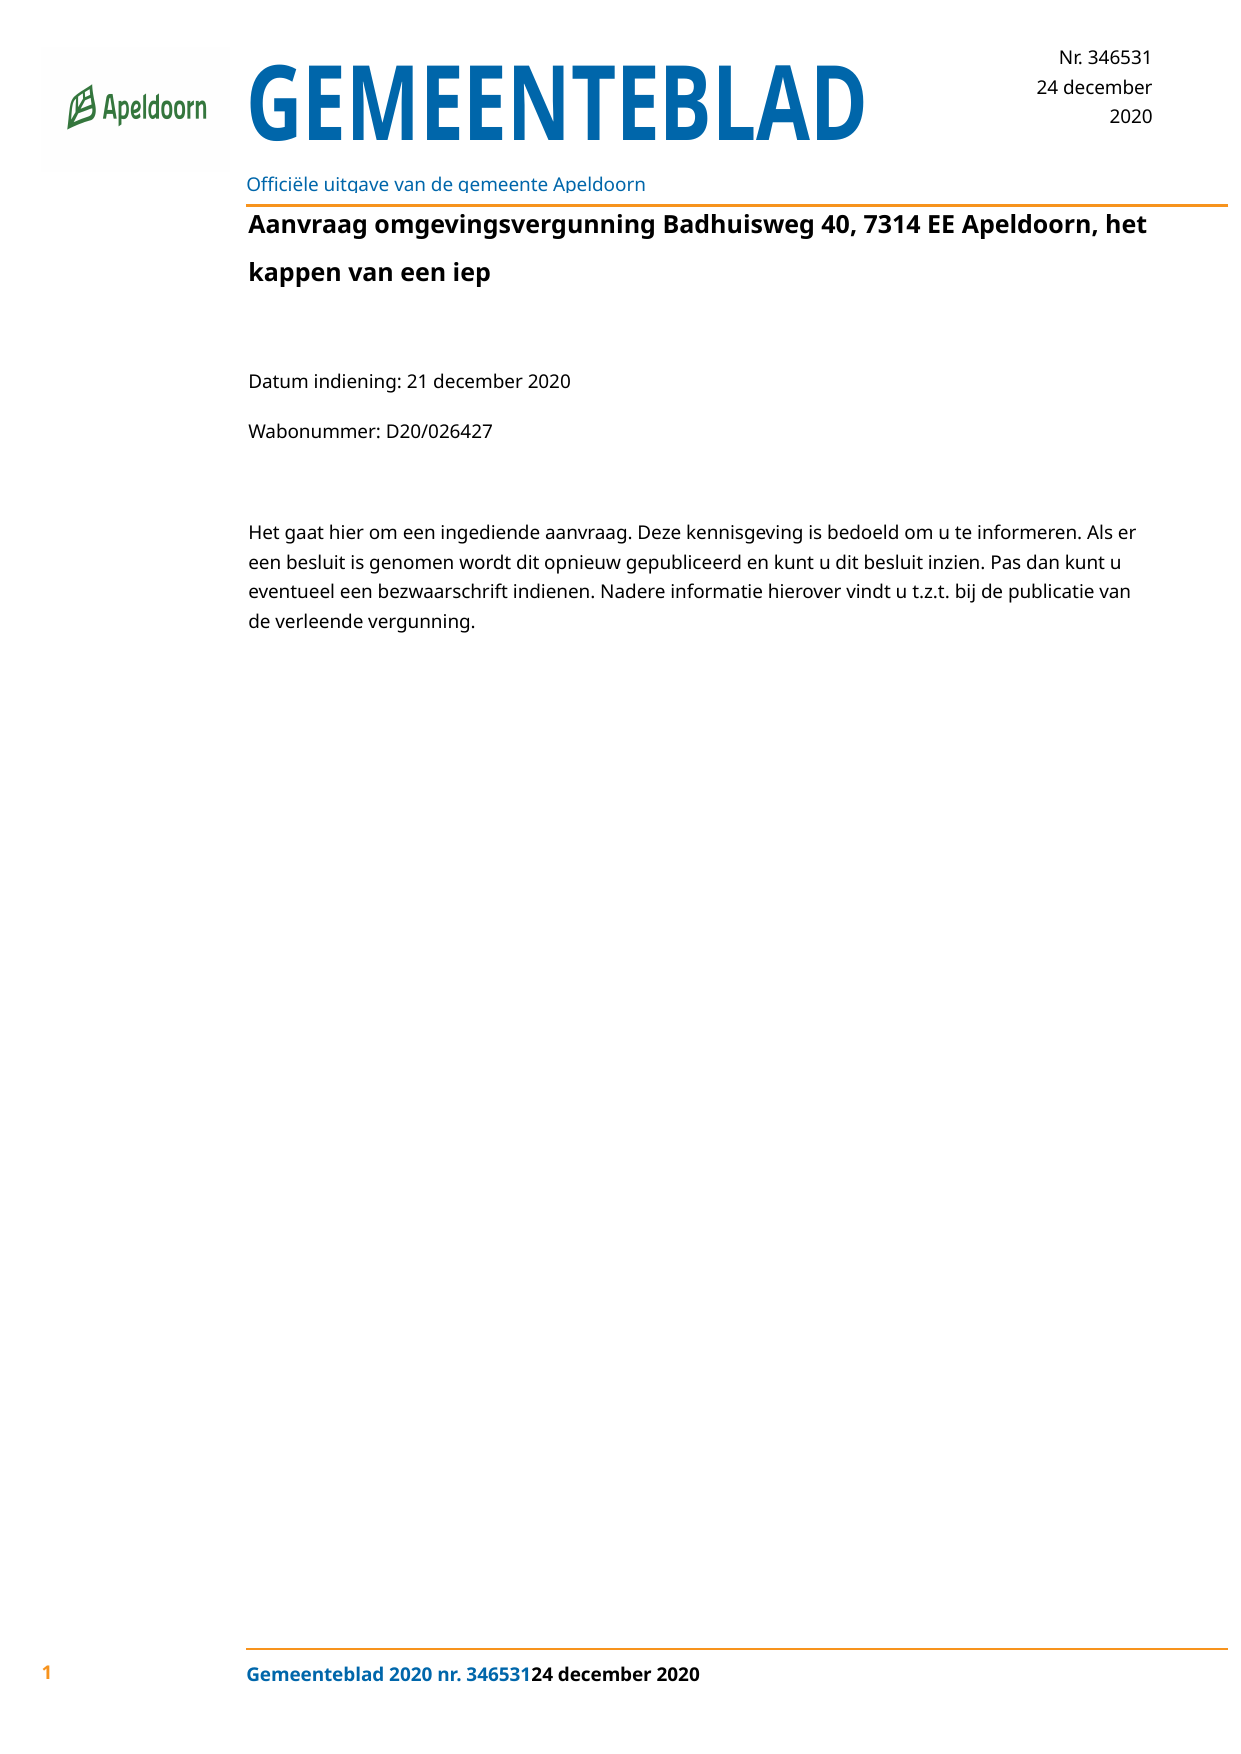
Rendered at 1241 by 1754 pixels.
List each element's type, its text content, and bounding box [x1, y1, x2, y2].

text Aanvraag omgevingsvergunning Badhuisweg 40, 7314 EE Apeldoorn, het kappen van een iep [248, 207, 1152, 288]
text Datum indiening: 21 december 2020 [248, 368, 1152, 394]
picture [41, 47, 231, 172]
text Wabonummer: D20/026427 [248, 419, 1152, 444]
text Het gaat hier om een ingediende aanvraag. Deze kennisgeving is bedoeld om u te informeren. Als er een besluit is genomen wordt dit opnieuw gepubliceerd en kunt u dit besluit inzien. Pas dan kunt u eventueel een bezwaarschrift indienen. Nadere informatie hierover vindt u t.z.t. bij de publicatie van de verleende vergunning. [248, 519, 1152, 634]
